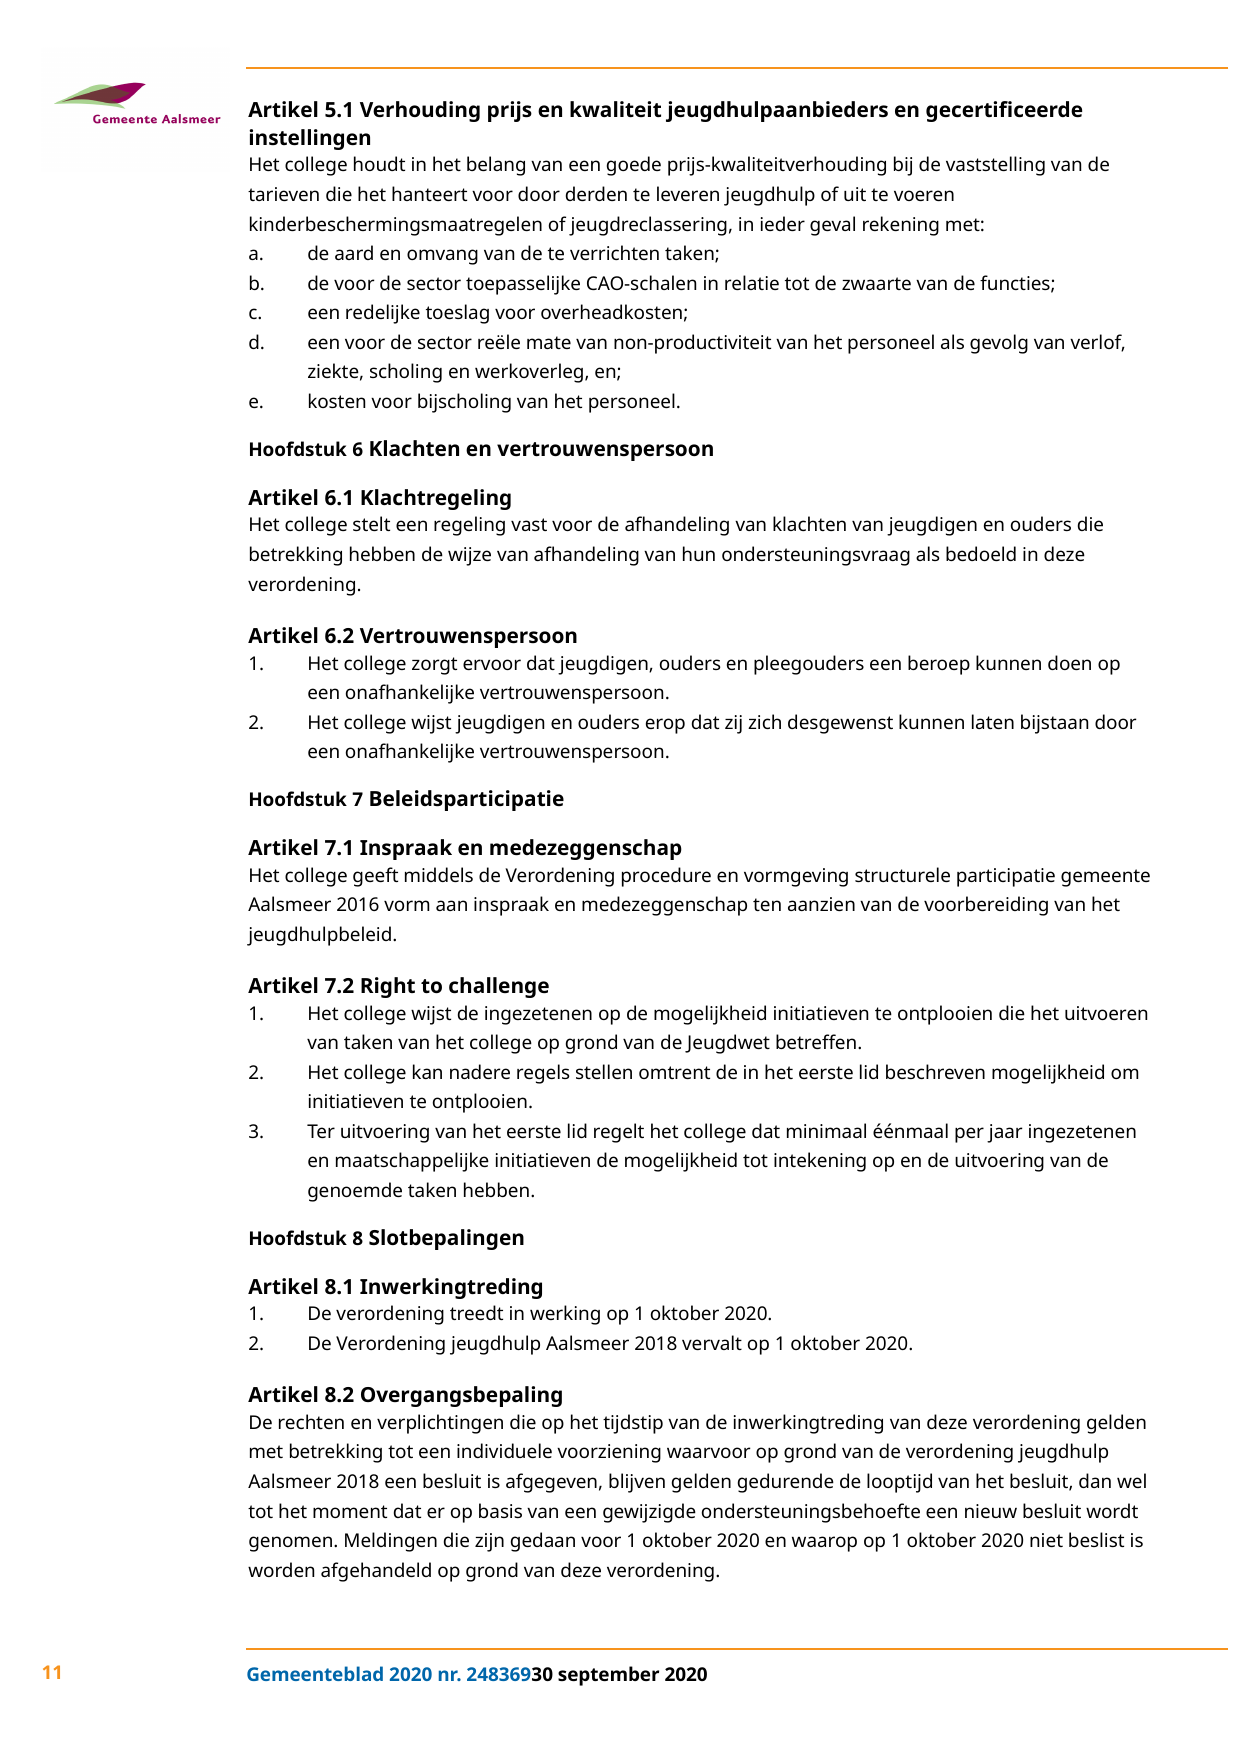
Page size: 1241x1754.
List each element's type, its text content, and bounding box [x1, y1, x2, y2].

text Hoofdstuk 8 Slotbepalingen [248, 1223, 1152, 1251]
text Artikel 5.1 Verhouding prijs en kwaliteit jeugdhulpaanbieders en gecertificeerde instellingen [248, 95, 1152, 152]
text De rechten en verplichtingen die op het tijdstip van de inwerkingtreding van deze verordening gelden met betrekking tot een individuele voorziening waarvoor op grond van de verordening jeugdhulp Aalsmeer 2018 een besluit is afgegeven, blijven gelden gedurende de looptijd van het besluit, dan wel tot het moment dat er op basis van een gewijzigde ondersteuningsbehoefte een nieuw besluit wordt genomen. Meldingen die zijn gedaan voor 1 oktober 2020 en waarop op 1 oktober 2020 niet beslist is worden afgehandeld op grond van deze verordening. [248, 1409, 1152, 1583]
list De Verordening jeugdhulp Aalsmeer 2018 vervalt op 1 oktober 2020. [248, 1330, 1152, 1356]
list een voor de sector reële mate van non-productiviteit van het personeel als gevolg van verlof, ziekte, scholing en werkoverleg, en; [248, 329, 1152, 384]
text Artikel 7.1 Inspraak en medezeggenschap [248, 833, 1152, 862]
list De verordening treedt in werking op 1 oktober 2020. [248, 1301, 1152, 1326]
text Hoofdstuk 6 Klachten en vertrouwenspersoon [248, 434, 1152, 462]
text Artikel 6.1 Klachtregeling [248, 483, 1152, 512]
list Het college zorgt ervoor dat jeugdigen, ouders en pleegouders een beroep kunnen doen op een onafhankelijke vertrouwenspersoon. [248, 650, 1152, 705]
list Het college wijst jeugdigen en ouders erop dat zij zich desgewenst kunnen laten bijstaan door een onafhankelijke vertrouwenspersoon. [248, 709, 1152, 764]
list Het college wijst de ingezetenen op de mogelijkheid initiatieven te ontplooien die het uitvoeren van taken van het college op grond van de Jeugdwet betreffen. [248, 1000, 1152, 1055]
text Artikel 8.2 Overgangsbepaling [248, 1381, 1152, 1409]
list de aard en omvang van de te verrichten taken; [248, 240, 1152, 266]
list Het college kan nadere regels stellen omtrent de in het eerste lid beschreven mogelijkheid om initiatieven te ontplooien. [248, 1059, 1152, 1114]
picture [41, 47, 231, 172]
text Artikel 7.2 Right to challenge [248, 971, 1152, 1000]
text Het college geeft middels de Verordening procedure en vormgeving structurele participatie gemeente Aalsmeer 2016 vorm aan inspraak en medezeggenschap ten aanzien van de voorbereiding van het jeugdhulpbeleid. [248, 862, 1152, 947]
text Artikel 6.2 Vertrouwenspersoon [248, 621, 1152, 650]
list de voor de sector toepasselijke CAO-schalen in relatie tot de zwaarte van de functies; [248, 270, 1152, 296]
list kosten voor bijscholing van het personeel. [248, 388, 1152, 414]
list Ter uitvoering van het eerste lid regelt het college dat minimaal éénmaal per jaar ingezetenen en maatschappelijke initiatieven de mogelijkheid tot intekening op en de uitvoering van de genoemde taken hebben. [248, 1118, 1152, 1203]
text Het college houdt in het belang van een goede prijs-kwaliteitverhouding bij de vaststelling van de tarieven die het hanteert voor door derden te leveren jeugdhulp of uit te voeren kinderbeschermingsmaatregelen of jeugdreclassering, in ieder geval rekening met: [248, 152, 1152, 237]
text Het college stelt een regeling vast voor de afhandeling van klachten van jeugdigen en ouders die betrekking hebben de wijze van afhandeling van hun ondersteuningsvraag als bedoeld in deze verordening. [248, 512, 1152, 597]
text Hoofdstuk 7 Beleidsparticipatie [248, 784, 1152, 812]
list een redelijke toeslag voor overheadkosten; [248, 299, 1152, 325]
text Artikel 8.1 Inwerkingtreding [248, 1272, 1152, 1301]
